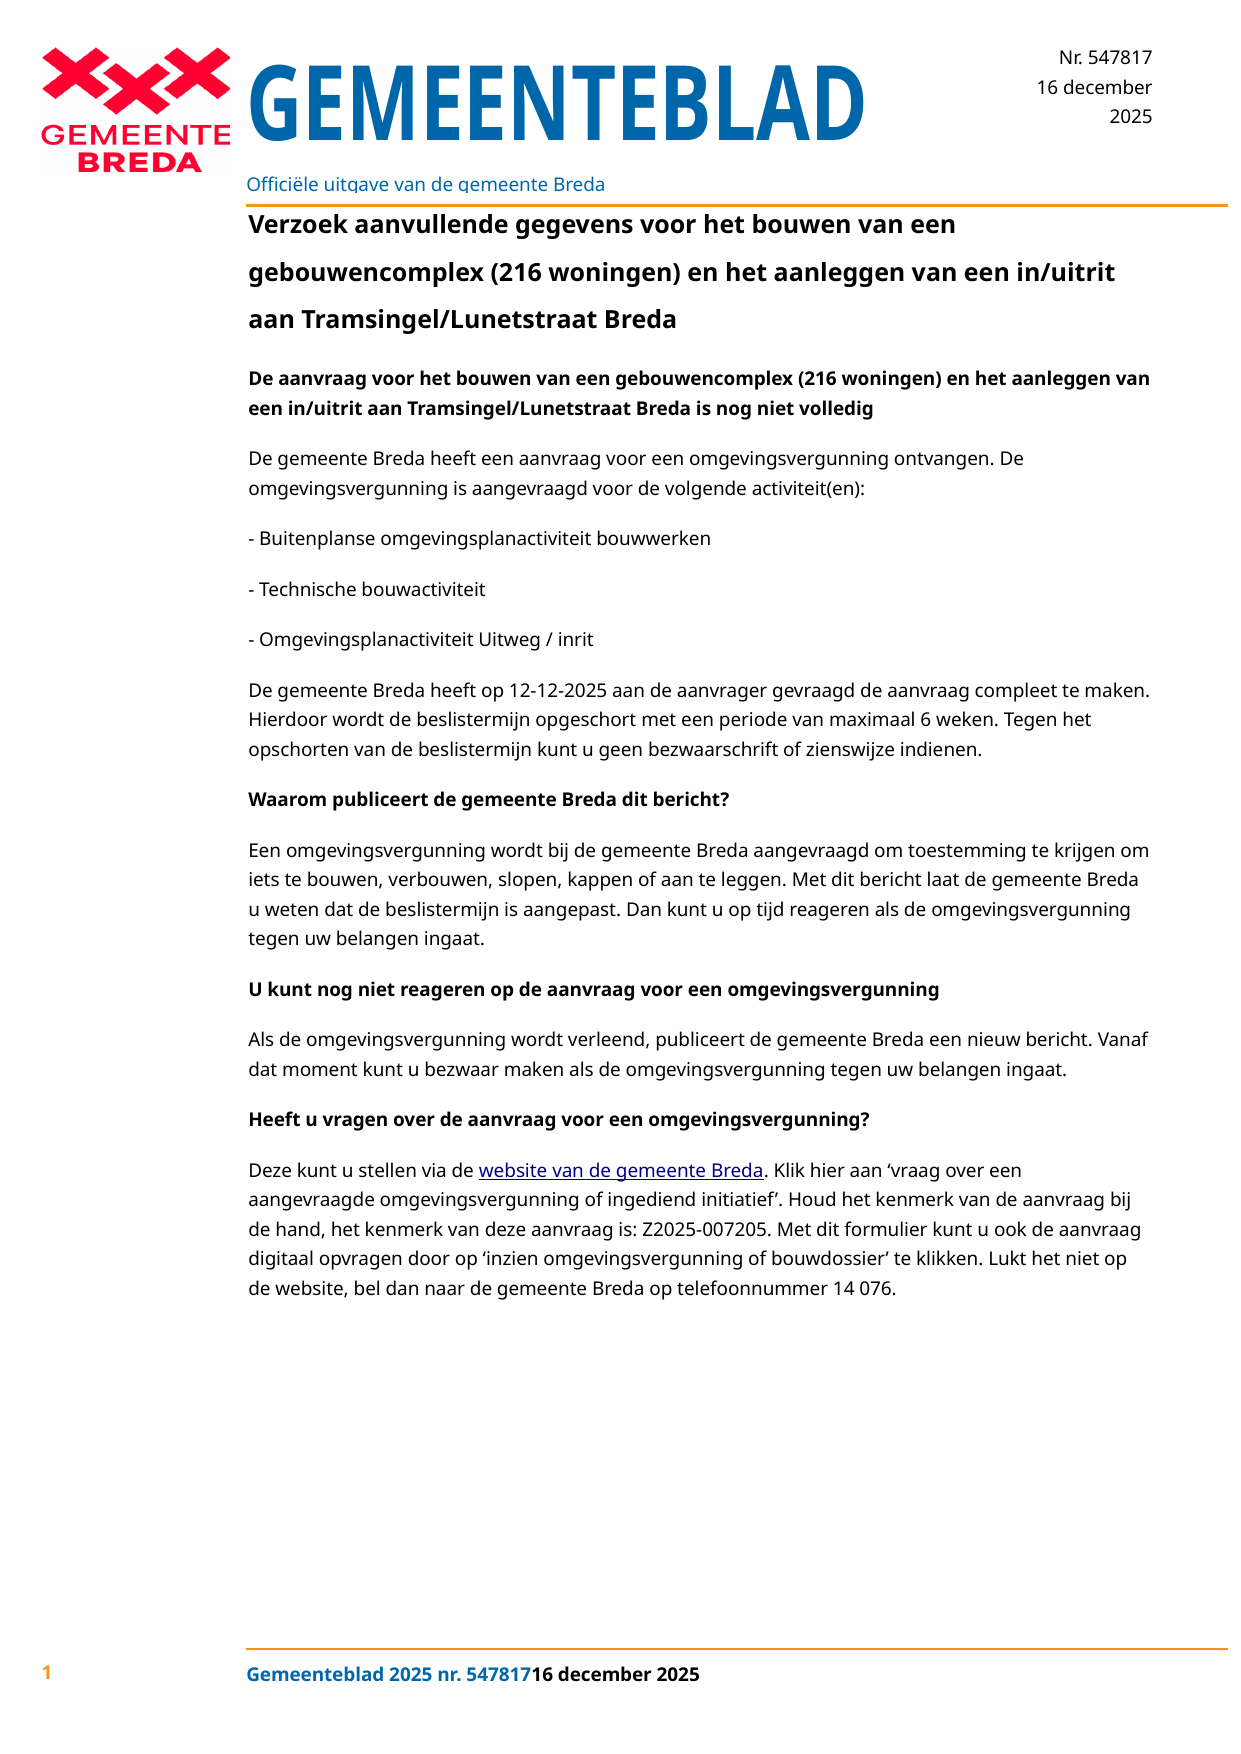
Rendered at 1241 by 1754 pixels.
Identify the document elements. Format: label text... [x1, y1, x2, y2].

text - Omgevingsplanactiviteit Uitweg / inrit [248, 626, 1152, 652]
text - Technische bouwactiviteit [248, 576, 1152, 602]
text Verzoek aanvullende gegevens voor het bouwen van een gebouwencomplex (216 woningen) en het aanleggen van een in/uitrit aan Tramsingel/Lunetstraat Breda [248, 207, 1152, 336]
text Als de omgevingsvergunning wordt verleend, publiceert de gemeente Breda een nieuw bericht. Vanaf dat moment kunt u bezwaar maken als de omgevingsvergunning tegen uw belangen ingaat. [248, 1026, 1152, 1082]
text - Buitenplanse omgevingsplanactiviteit bouwwerken [248, 526, 1152, 551]
text Een omgevingsvergunning wordt bij de gemeente Breda aangevraagd om toestemming te krijgen om iets te bouwen, verbouwen, slopen, kappen of aan te leggen. Met dit bericht laat de gemeente Breda u weten dat de beslistermijn is aangepast. Dan kunt u op tijd reageren als de omgevingsvergunning tegen uw belangen ingaat. [248, 837, 1152, 951]
text Deze kunt u stellen via de website van de gemeente Breda. Klik hier aan ‘vraag over een aangevraagde omgevingsvergunning of ingediend initiatief’. Houd het kenmerk van de aanvraag bij de hand, het kenmerk van deze aanvraag is: Z2025-007205. Met dit formulier kunt u ook de aanvraag digitaal opvragen door op ‘inzien omgevingsvergunning of bouwdossier’ te klikken. Lukt het niet op de website, bel dan naar de gemeente Breda op telefoonnummer 14 076. [248, 1157, 1152, 1301]
text U kunt nog niet reageren op de aanvraag voor een omgevingsvergunning [248, 976, 1152, 1002]
text Heeft u vragen over de aanvraag voor een omgevingsvergunning? [248, 1106, 1152, 1132]
text De gemeente Breda heeft een aanvraag voor een omgevingsvergunning ontvangen. De omgevingsvergunning is aangevraagd voor de volgende activiteit(en): [248, 446, 1152, 501]
text Waarom publiceert de gemeente Breda dit bericht? [248, 786, 1152, 812]
text De aanvraag voor het bouwen van een gebouwencomplex (216 woningen) en het aanleggen van een in/uitrit aan Tramsingel/Lunetstraat Breda is nog niet volledig [248, 366, 1152, 421]
text De gemeente Breda heeft op 12-12-2025 aan de aanvrager gevraagd de aanvraag compleet te maken. Hierdoor wordt de beslistermijn opgeschort met een periode van maximaal 6 weken. Tegen het opschorten van de beslistermijn kunt u geen bezwaarschrift of zienswijze indienen. [248, 677, 1152, 762]
picture [41, 47, 231, 172]
